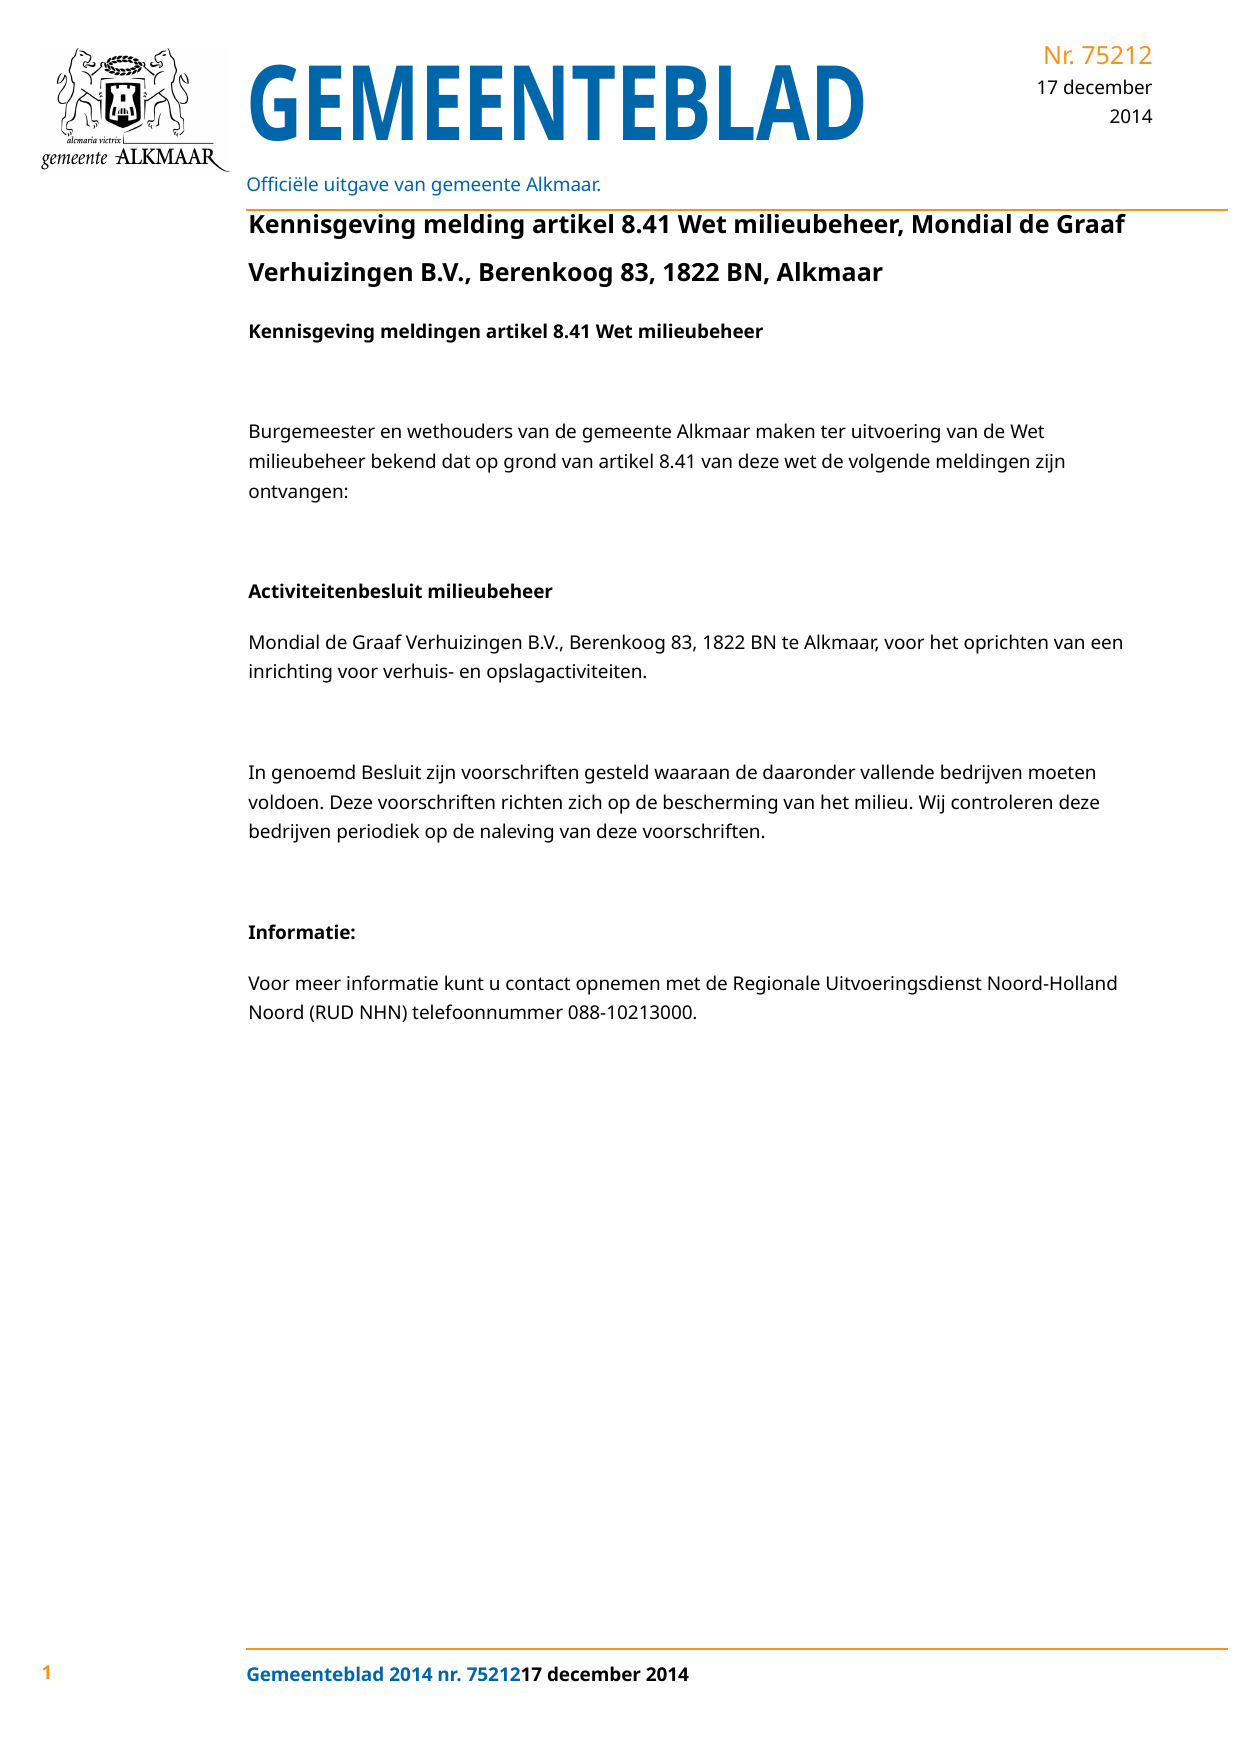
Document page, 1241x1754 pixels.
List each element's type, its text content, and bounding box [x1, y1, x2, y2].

picture [41, 47, 231, 172]
text Voor meer informatie kunt u contact opnemen met de Regionale Uitvoeringsdienst Noord-Holland Noord (RUD NHN) telefoonnummer 088-10213000. [248, 970, 1152, 1025]
text Kennisgeving melding artikel 8.41 Wet milieubeheer, Mondial de Graaf Verhuizingen B.V., Berenkoog 83, 1822 BN, Alkmaar [248, 211, 1152, 288]
text Burgemeester en wethouders van de gemeente Alkmaar maken ter uitvoering van de Wet milieubeheer bekend dat op grond van artikel 8.41 van deze wet de volgende meldingen zijn ontvangen: [248, 419, 1152, 504]
text Informatie: [248, 919, 1152, 945]
text Activiteitenbesluit milieubeheer [248, 579, 1152, 604]
text In genoemd Besluit zijn voorschriften gesteld waaraan de daaronder vallende bedrijven moeten voldoen. Deze voorschriften richten zich op de bescherming van het milieu. Wij controleren deze bedrijven periodiek op de naleving van deze voorschriften. [248, 759, 1152, 844]
text Kennisgeving meldingen artikel 8.41 Wet milieubeheer [248, 318, 1152, 344]
text Mondial de Graaf Verhuizingen B.V., Berenkoog 83, 1822 BN te Alkmaar, voor het oprichten van een inrichting voor verhuis- en opslagactiviteiten. [248, 629, 1152, 684]
